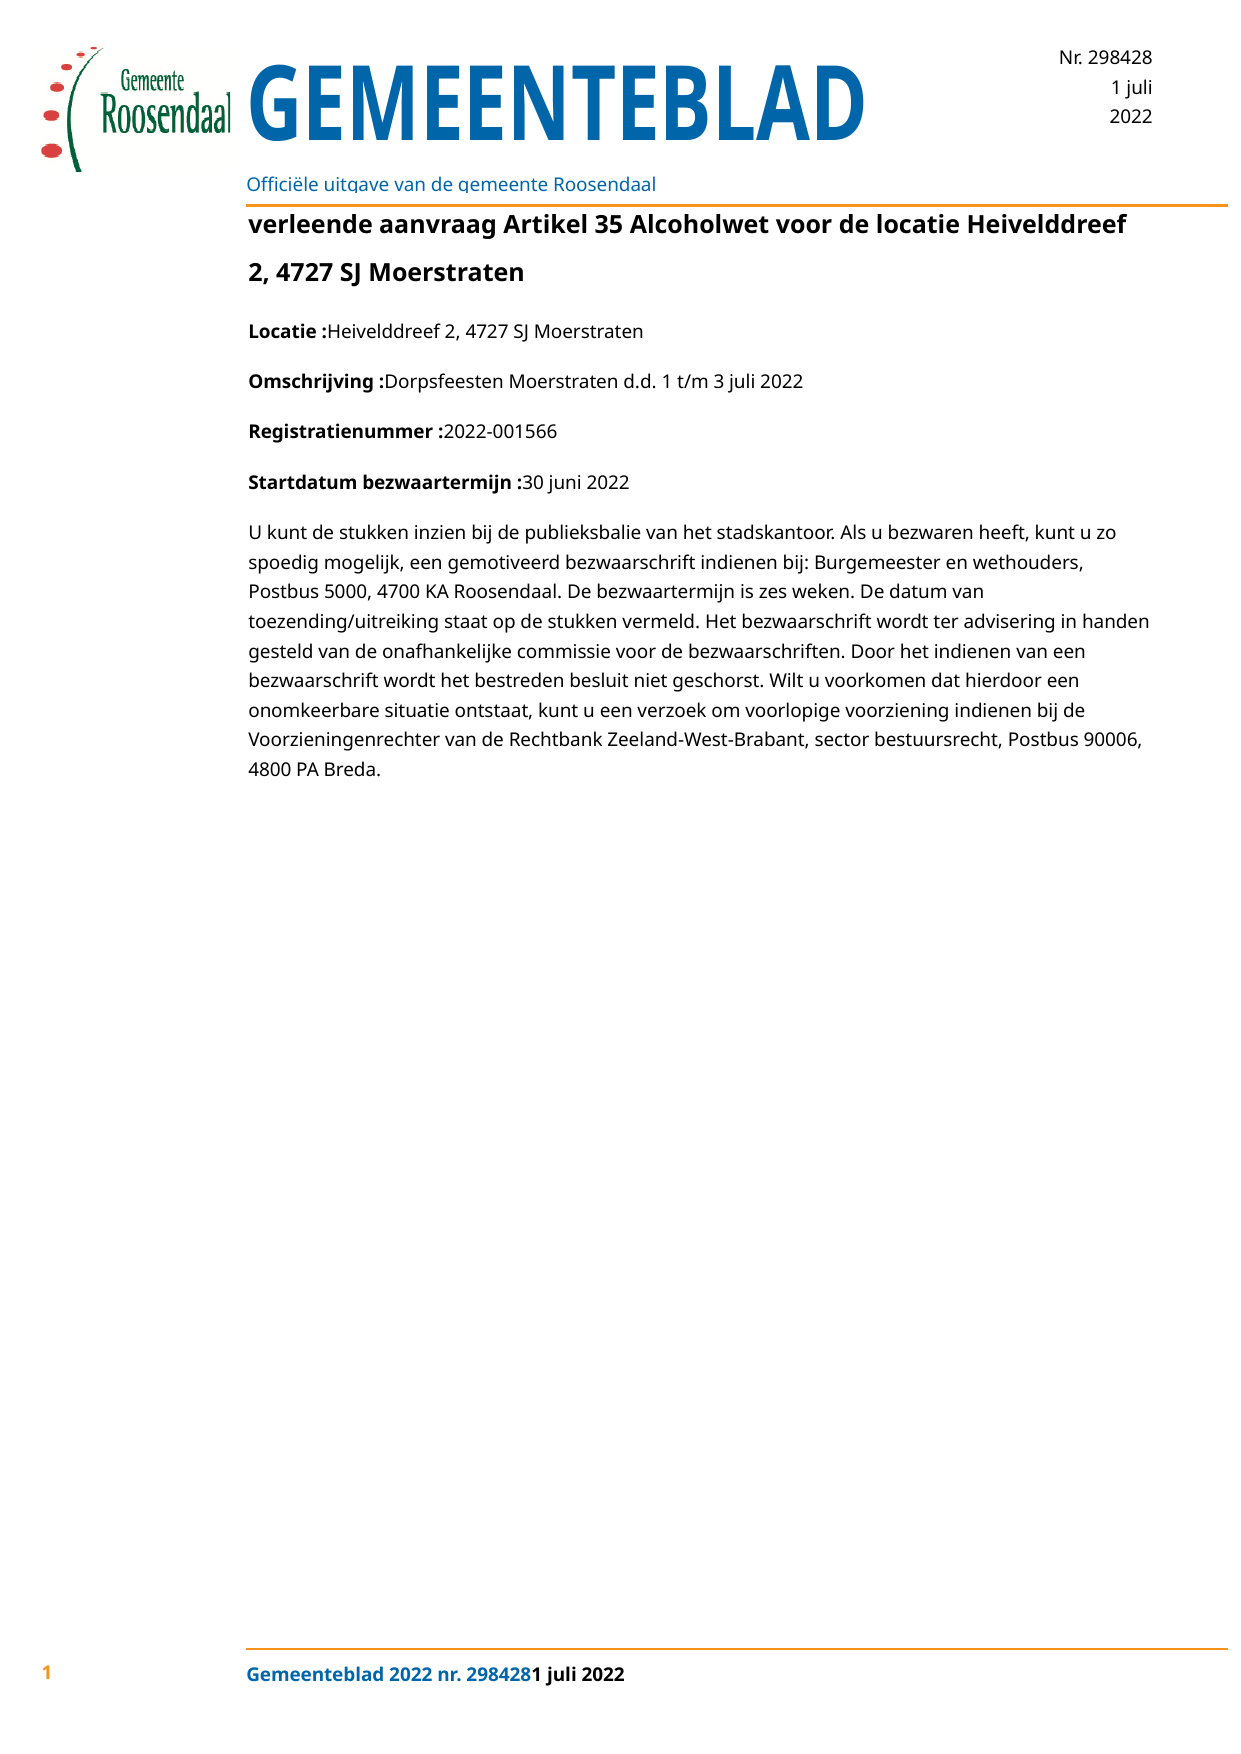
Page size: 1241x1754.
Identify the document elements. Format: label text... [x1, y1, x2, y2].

text Locatie :Heivelddreef 2, 4727 SJ Moerstraten [248, 318, 1152, 344]
text verleende aanvraag Artikel 35 Alcoholwet voor de locatie Heivelddreef 2, 4727 SJ Moerstraten [248, 207, 1152, 288]
text Omschrijving :Dorpsfeesten Moerstraten d.d. 1 t/m 3 juli 2022 [248, 368, 1152, 394]
text Startdatum bezwaartermijn :30 juni 2022 [248, 469, 1152, 495]
text U kunt de stukken inzien bij de publieksbalie van het stadskantoor. Als u bezwaren heeft, kunt u zo spoedig mogelijk, een gemotiveerd bezwaarschrift indienen bij: Burgemeester en wethouders, Postbus 5000, 4700 KA Roosendaal. De bezwaartermijn is zes weken. De datum van toezending/uitreiking staat op de stukken vermeld. Het bezwaarschrift wordt ter advisering in handen gesteld van de onafhankelijke commissie voor de bezwaarschriften. Door het indienen van een bezwaarschrift wordt het bestreden besluit niet geschorst. Wilt u voorkomen dat hierdoor een onomkeerbare situatie ontstaat, kunt u een verzoek om voorlopige voorziening indienen bij de Voorzieningenrechter van de Rechtbank Zeeland-West-Brabant, sector bestuursrecht, Postbus 90006, 4800 PA Breda. [248, 519, 1152, 782]
text Registratienummer :2022-001566 [248, 419, 1152, 444]
picture [41, 47, 231, 172]
